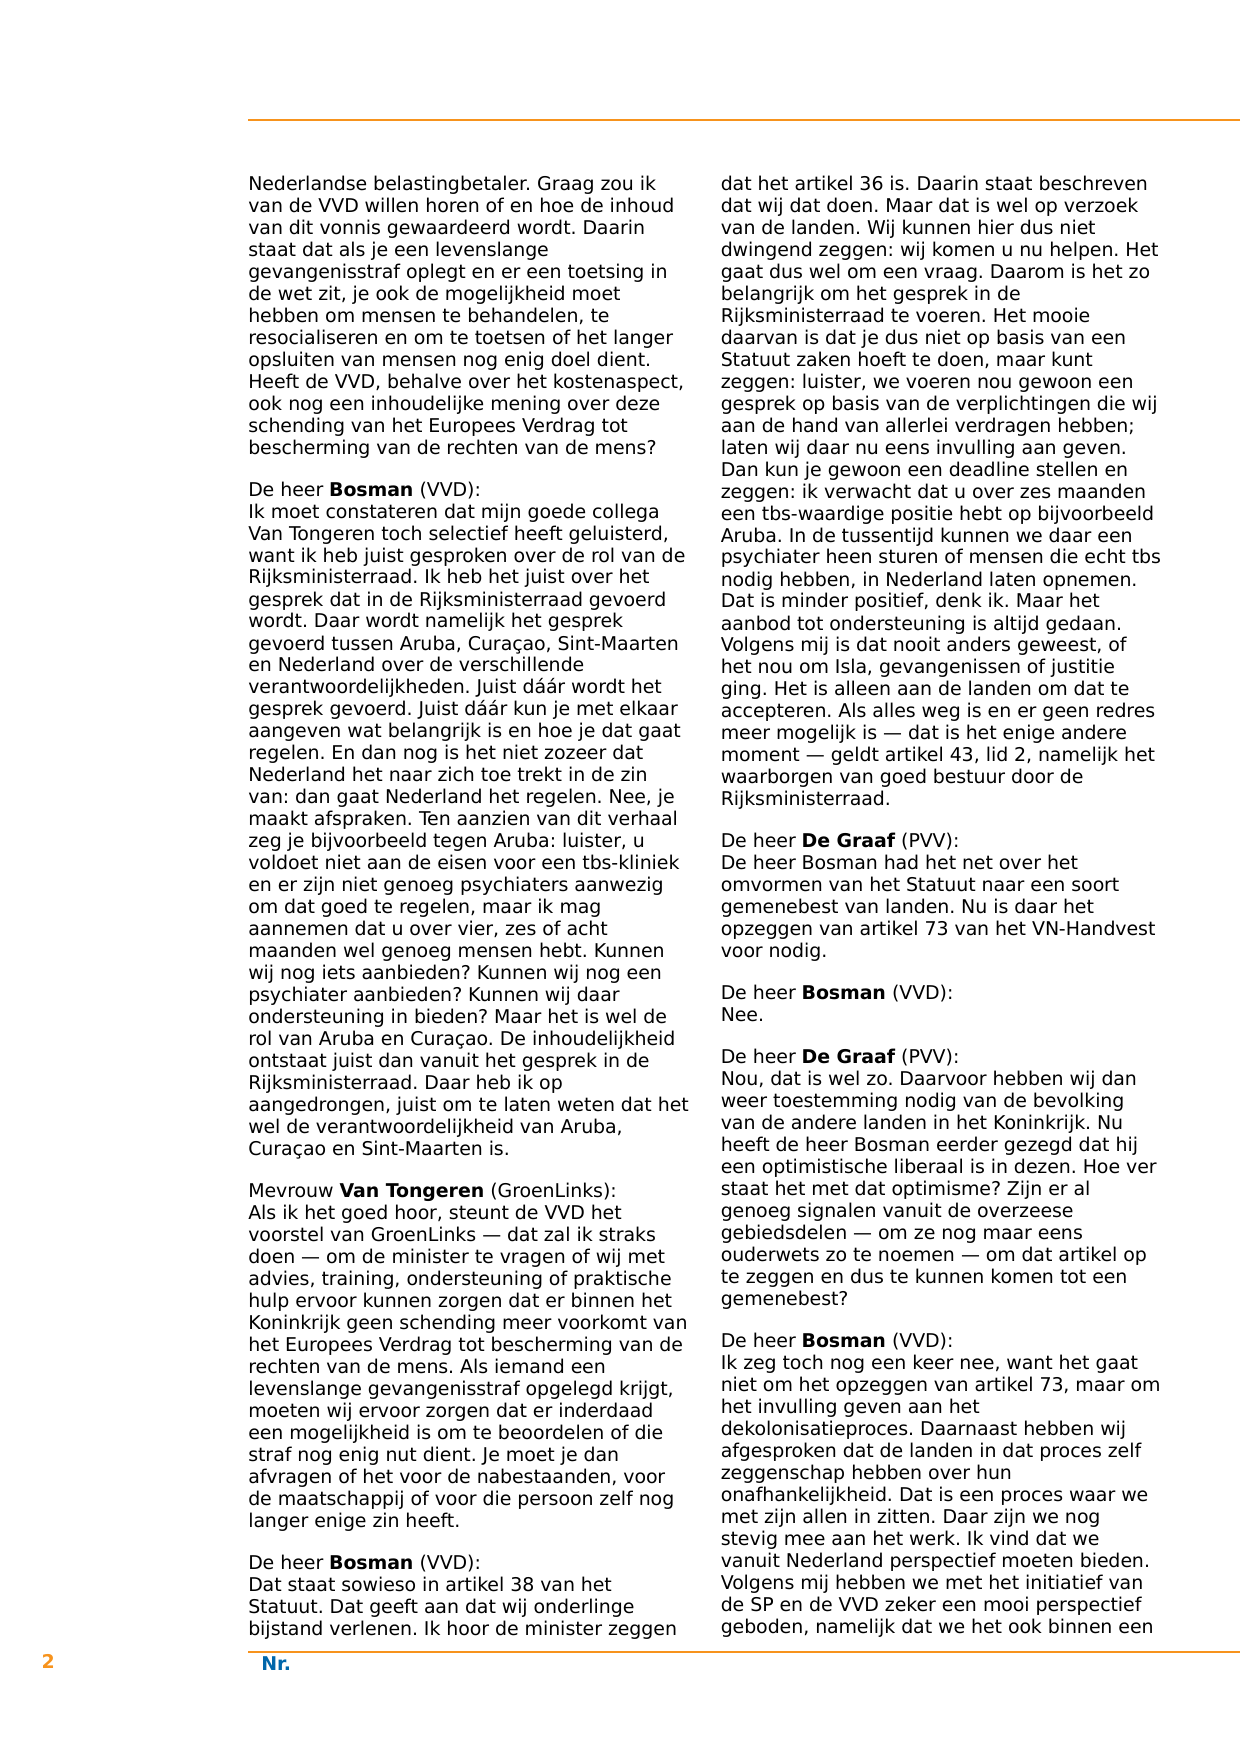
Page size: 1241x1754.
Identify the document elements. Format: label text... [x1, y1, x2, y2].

text De heer De Graaf (PVV): [721, 830, 1163, 852]
text De heer Bosman had het net over het omvormen van het Statuut naar een soort gemenebest van landen. Nu is daar het opzeggen van artikel 73 van het VN-Handvest voor nodig. [721, 852, 1163, 962]
text De heer Bosman (VVD): [721, 1330, 1163, 1352]
text Dat staat sowieso in artikel 38 van het Statuut. Dat geeft aan dat wij onderlinge bijstand verlenen. Ik hoor de minister zeggen [248, 1573, 691, 1639]
text Ik zeg toch nog een keer nee, want het gaat niet om het opzeggen van artikel 73, maar om het invulling geven aan het dekolonisatieproces. Daarnaast hebben wij afgesproken dat de landen in dat proces zelf zeggenschap hebben over hun onafhankelijkheid. Dat is een proces waar we met zijn allen in zitten. Daar zijn we nog stevig mee aan het werk. Ik vind dat we vanuit Nederland perspectief moeten bieden. Volgens mij hebben we met het initiatief van de SP en de VVD zeker een mooi perspectief geboden, namelijk dat we het ook binnen een [721, 1352, 1163, 1637]
text Nee. [721, 1004, 1163, 1026]
text Mevrouw Van Tongeren (GroenLinks): [248, 1180, 691, 1202]
text Ik moet constateren dat mijn goede collega Van Tongeren toch selectief heeft geluisterd, want ik heb juist gesproken over de rol van de Rijksministerraad. Ik heb het juist over het gesprek dat in de Rijksministerraad gevoerd wordt. Daar wordt namelijk het gesprek gevoerd tussen Aruba, Curaçao, Sint-Maarten en Nederland over de verschillende verantwoordelijkheden. Juist dáár wordt het gesprek gevoerd. Juist dáár kun je met elkaar aangeven wat belangrijk is en hoe je dat gaat regelen. En dan nog is het niet zozeer dat Nederland het naar zich toe trekt in de zin van: dan gaat Nederland het regelen. Nee, je maakt afspraken. Ten aanzien van dit verhaal zeg je bijvoorbeeld tegen Aruba: luister, u voldoet niet aan de eisen voor een tbs-kliniek en er zijn niet genoeg psychiaters aanwezig om dat goed te regelen, maar ik mag aannemen dat u over vier, zes of acht maanden wel genoeg mensen hebt. Kunnen wij nog iets aanbieden? Kunnen wij nog een psychiater aanbieden? Kunnen wij daar ondersteuning in bieden? Maar het is wel de rol van Aruba en Curaçao. De inhoudelijkheid ontstaat juist dan vanuit het gesprek in de Rijksministerraad. Daar heb ik op aangedrongen, juist om te laten weten dat het wel de verantwoordelijkheid van Aruba, Curaçao en Sint-Maarten is. [248, 501, 691, 1160]
text Als ik het goed hoor, steunt de VVD het voorstel van GroenLinks — dat zal ik straks doen — om de minister te vragen of wij met advies, training, ondersteuning of praktische hulp ervoor kunnen zorgen dat er binnen het Koninkrijk geen schending meer voorkomt van het Europees Verdrag tot bescherming van de rechten van de mens. Als iemand een levenslange gevangenisstraf opgelegd krijgt, moeten wij ervoor zorgen dat er inderdaad een mogelijkheid is om te beoordelen of die straf nog enig nut dient. Je moet je dan afvragen of het voor de nabestaanden, voor de maatschappij of voor die persoon zelf nog langer enige zin heeft. [248, 1202, 691, 1532]
text Nederlandse belastingbetaler. Graag zou ik van de VVD willen horen of en hoe de inhoud van dit vonnis gewaardeerd wordt. Daarin staat dat als je een levenslange gevangenisstraf oplegt en er een toetsing in de wet zit, je ook de mogelijkheid moet hebben om mensen te behandelen, te resocialiseren en om te toetsen of het langer opsluiten van mensen nog enig doel dient. Heeft de VVD, behalve over het kostenaspect, ook nog een inhoudelijke mening over deze schending van het Europees Verdrag tot bescherming van de rechten van de mens? [248, 173, 691, 458]
text De heer Bosman (VVD): [721, 982, 1163, 1004]
text dat het artikel 36 is. Daarin staat beschreven dat wij dat doen. Maar dat is wel op verzoek van de landen. Wij kunnen hier dus niet dwingend zeggen: wij komen u nu helpen. Het gaat dus wel om een vraag. Daarom is het zo belangrijk om het gesprek in de Rijksministerraad te voeren. Het mooie daarvan is dat je dus niet op basis van een Statuut zaken hoeft te doen, maar kunt zeggen: luister, we voeren nou gewoon een gesprek op basis van de verplichtingen die wij aan de hand van allerlei verdragen hebben; laten wij daar nu eens invulling aan geven. Dan kun je gewoon een deadline stellen en zeggen: ik verwacht dat u over zes maanden een tbs-waardige positie hebt op bijvoorbeeld Aruba. In de tussentijd kunnen we daar een psychiater heen sturen of mensen die echt tbs nodig hebben, in Nederland laten opnemen. Dat is minder positief, denk ik. Maar het aanbod tot ondersteuning is altijd gedaan. Volgens mij is dat nooit anders geweest, of het nou om Isla, gevangenissen of justitie ging. Het is alleen aan de landen om dat te accepteren. Als alles weg is en er geen redres meer mogelijk is — dat is het enige andere moment — geldt artikel 43, lid 2, namelijk het waarborgen van goed bestuur door de Rijksministerraad. [721, 173, 1163, 810]
text De heer Bosman (VVD): [248, 1552, 691, 1573]
text De heer Bosman (VVD): [248, 478, 691, 501]
text De heer De Graaf (PVV): [721, 1046, 1163, 1068]
text Nou, dat is wel zo. Daarvoor hebben wij dan weer toestemming nodig van de bevolking van de andere landen in het Koninkrijk. Nu heeft de heer Bosman eerder gezegd dat hij een optimistische liberaal is in dezen. Hoe ver staat het met dat optimisme? Zijn er al genoeg signalen vanuit de overzeese gebiedsdelen — om ze nog maar eens ouderwets zo te noemen — om dat artikel op te zeggen en dus te kunnen komen tot een gemenebest? [721, 1068, 1163, 1310]
